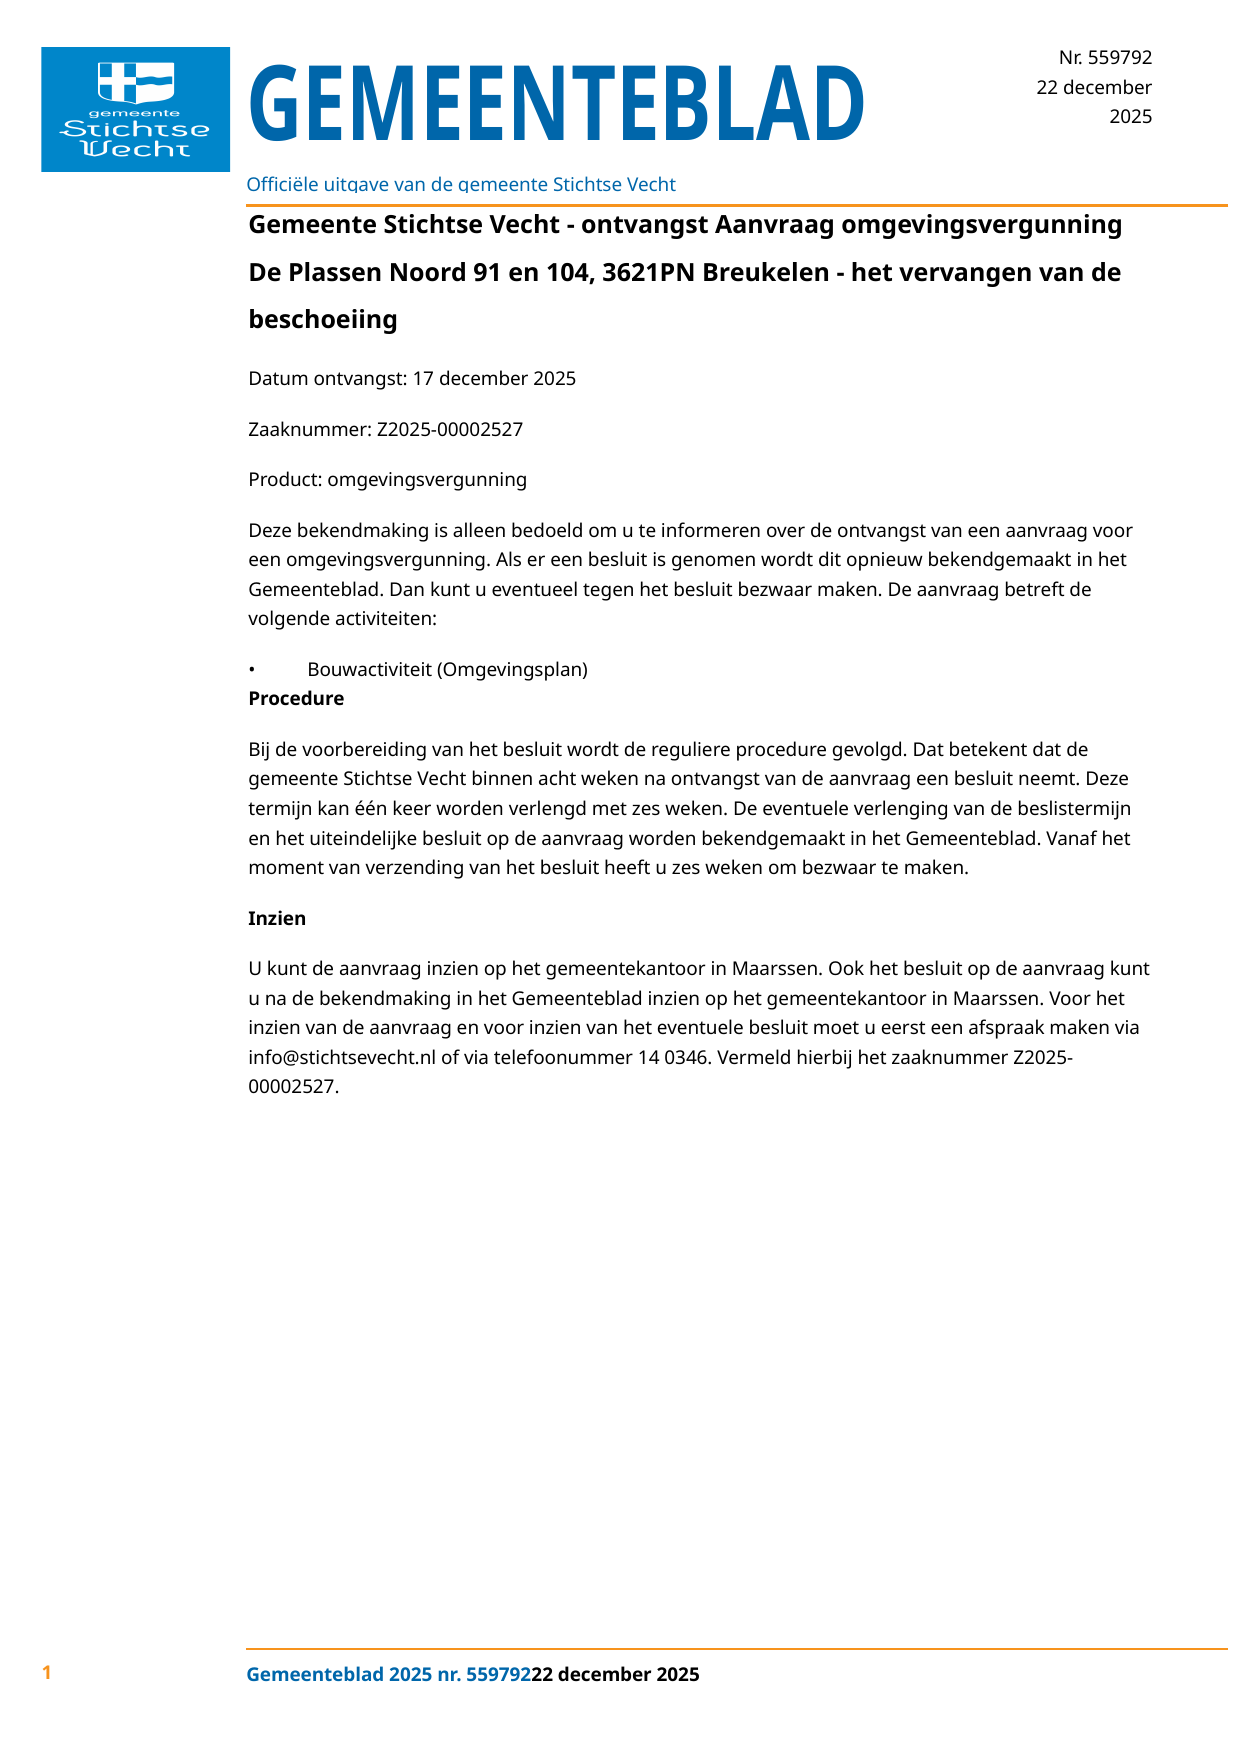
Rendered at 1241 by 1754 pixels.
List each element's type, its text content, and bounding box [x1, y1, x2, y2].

picture [137, 63, 174, 103]
picture [99, 63, 135, 101]
text Datum ontvangst: 17 december 2025 [248, 366, 1152, 391]
text U kunt de aanvraag inzien op het gemeentekantoor in Maarssen. Ook het besluit op de aanvraag kunt u na de bekendmaking in het Gemeenteblad inzien op het gemeentekantoor in Maarssen. Voor het inzien van de aanvraag en voor inzien van het eventuele besluit moet u eerst een afspraak maken via info@stichtsevecht.nl of via telefoonummer 14 0346. Vermeld hierbij het zaaknummer Z2025-00002527. [248, 955, 1152, 1099]
text Product: omgevingsvergunning [248, 466, 1152, 492]
text Bij de voorbereiding van het besluit wordt de reguliere procedure gevolgd. Dat betekent dat de gemeente Stichtse Vecht binnen acht weken na ontvangst van de aanvraag een besluit neemt. Deze termijn kan één keer worden verlengd met zes weken. De eventuele verlenging van de beslistermijn en het uiteindelijke besluit op de aanvraag worden bekendgemaakt in het Gemeenteblad. Vanaf het moment van verzending van het besluit heeft u zes weken om bezwaar te maken. [248, 736, 1152, 880]
text Procedure [248, 686, 1152, 711]
text Inzien [248, 905, 1152, 930]
list Bouwactiviteit (Omgevingsplan) [248, 656, 1152, 682]
text Deze bekendmaking is alleen bedoeld om u te informeren over de ontvangst van een aanvraag voor een omgevingsvergunning. Als er een besluit is genomen wordt dit opnieuw bekendgemaakt in het Gemeenteblad. Dan kunt u eventueel tegen het besluit bezwaar maken. De aanvraag betreft de volgende activiteiten: [248, 517, 1152, 631]
text Gemeente Stichtse Vecht - ontvangst Aanvraag omgevingsvergunning De Plassen Noord 91 en 104, 3621PN Breukelen - het vervangen van de beschoeiing [248, 207, 1152, 336]
text Zaaknummer: Z2025-00002527 [248, 416, 1152, 442]
